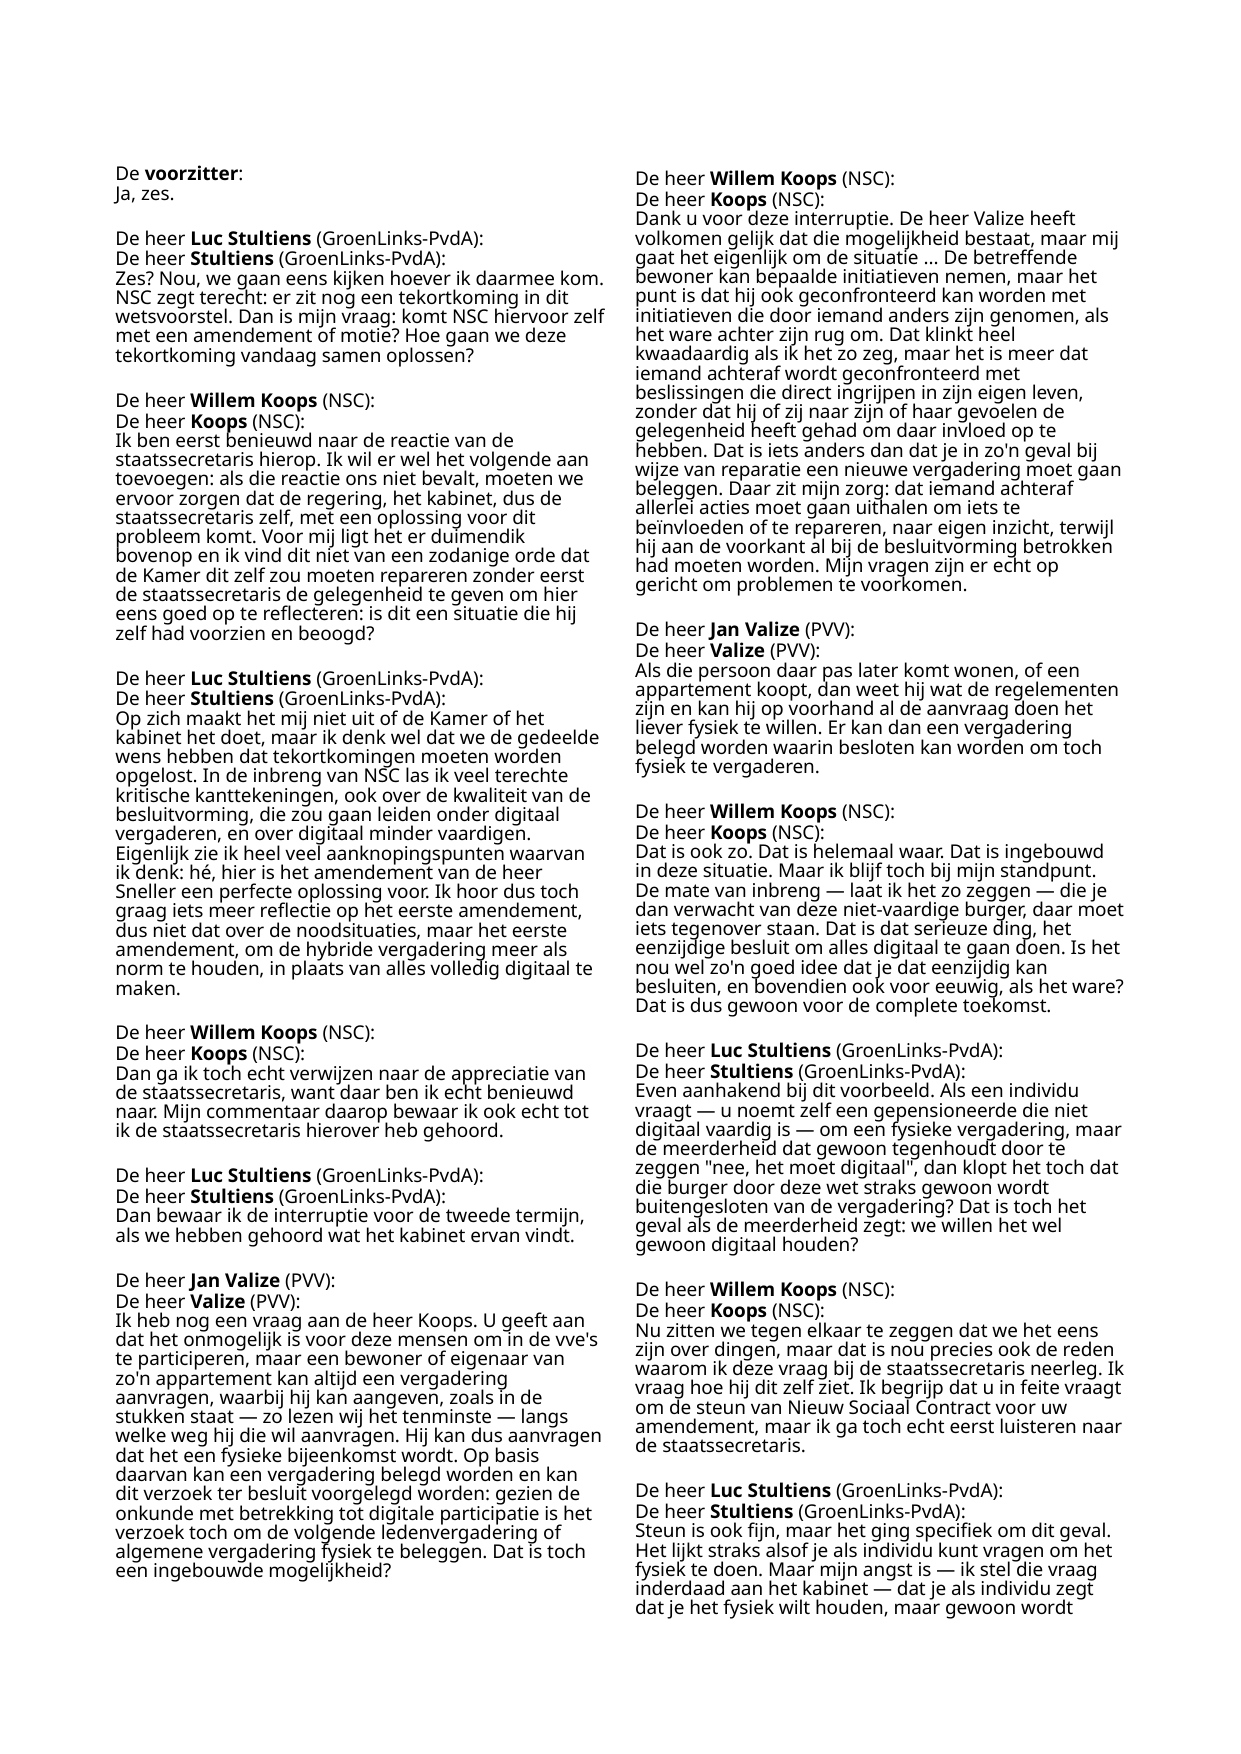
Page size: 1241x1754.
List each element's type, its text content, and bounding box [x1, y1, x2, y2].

text De heer Koops (NSC): [635, 1302, 1125, 1322]
text De heer Luc Stultiens (GroenLinks-PvdA): [115, 665, 605, 690]
text De heer Luc Stultiens (GroenLinks-PvdA): [635, 1477, 1125, 1503]
text De heer Stultiens (GroenLinks-PvdA): [115, 250, 605, 270]
text De voorzitter: [115, 165, 605, 184]
text De heer Stultiens (GroenLinks-PvdA): [635, 1503, 1125, 1522]
text De heer Koops (NSC): [115, 413, 605, 432]
text Dan ga ik toch echt verwijzen naar de appreciatie van de staatssecretaris, want daar ben ik echt benieuwd naar. Mijn commentaar daarop bewaar ik ook echt tot ik de staatssecretaris hierover heb gehoord. [115, 1064, 605, 1142]
text De heer Willem Koops (NSC): [635, 165, 1125, 191]
text Dat is ook zo. Dat is helemaal waar. Dat is ingebouwd in deze situatie. Maar ik blijf toch bij mijn standpunt. De mate van inbreng — laat ik het zo zeggen — die je dan verwacht van deze niet-vaardige burger, daar moet iets tegenover staan. Dat is dat serieuze ding, het eenzijdige besluit om alles digitaal te gaan doen. Is het nou wel zo'n goed idee dat je dat eenzijdig kan besluiten, en bovendien ook voor eeuwig, als het ware? Dat is dus gewoon voor de complete toekomst. [635, 843, 1125, 1016]
text Als die persoon daar pas later komt wonen, of een appartement koopt, dan weet hij wat de regelementen zijn en kan hij op voorhand al de aanvraag doen het liever fysiek te willen. Er kan dan een vergadering belegd worden waarin besloten kan worden om toch fysiek te vergaderen. [635, 662, 1125, 777]
text Ja, zes. [115, 184, 605, 204]
text Ik heb nog een vraag aan de heer Koops. U geeft aan dat het onmogelijk is voor deze mensen om in de vve's te participeren, maar een bewoner of eigenaar van zo'n appartement kan altijd een vergadering aanvragen, waarbij hij kan aangeven, zoals in de stukken staat — zo lezen wij het tenminste — langs welke weg hij die wil aanvragen. Hij kan dus aanvragen dat het een fysieke bijeenkomst wordt. Op basis daarvan kan een vergadering belegd worden en kan dit verzoek ter besluit voorgelegd worden: gezien de onkunde met betrekking tot digitale participatie is het verzoek toch om de volgende ledenvergadering of algemene vergadering fysiek te beleggen. Dat is toch een ingebouwde mogelijkheid? [115, 1312, 605, 1582]
text De heer Stultiens (GroenLinks-PvdA): [635, 1063, 1125, 1082]
text Steun is ook fijn, maar het ging specifiek om dit geval. Het lijkt straks alsof je als individu kunt vragen om het fysiek te doen. Maar mijn angst is — ik stel die vraag inderdaad aan het kabinet — dat je als individu zegt dat je het fysiek wilt houden, maar gewoon wordt [635, 1522, 1125, 1619]
text De heer Luc Stultiens (GroenLinks-PvdA): [635, 1037, 1125, 1063]
text De heer Stultiens (GroenLinks-PvdA): [115, 690, 605, 710]
text De heer Jan Valize (PVV): [115, 1267, 605, 1293]
text Nu zitten we tegen elkaar te zeggen dat we het eens zijn over dingen, maar dat is nou precies ook de reden waarom ik deze vraag bij de staatssecretaris neerleg. Ik vraag hoe hij dit zelf ziet. Ik begrijp dat u in feite vraagt om de steun van Nieuw Sociaal Contract voor uw amendement, maar ik ga toch echt eerst luisteren naar de staatssecretaris. [635, 1322, 1125, 1456]
text De heer Willem Koops (NSC): [635, 1277, 1125, 1302]
text De heer Stultiens (GroenLinks-PvdA): [115, 1188, 605, 1207]
text De heer Valize (PVV): [635, 642, 1125, 662]
text De heer Willem Koops (NSC): [115, 387, 605, 413]
text De heer Jan Valize (PVV): [635, 617, 1125, 642]
text Zes? Nou, we gaan eens kijken hoever ik daarmee kom. NSC zegt terecht: er zit nog een tekortkoming in dit wetsvoorstel. Dan is mijn vraag: komt NSC hiervoor zelf met een amendement of motie? Hoe gaan we deze tekortkoming vandaag samen oplossen? [115, 270, 605, 366]
text De heer Koops (NSC): [115, 1045, 605, 1064]
text De heer Koops (NSC): [635, 824, 1125, 843]
text De heer Willem Koops (NSC): [115, 1019, 605, 1045]
text Op zich maakt het mij niet uit of de Kamer of het kabinet het doet, maar ik denk wel dat we de gedeelde wens hebben dat tekortkomingen moeten worden opgelost. In de inbreng van NSC las ik veel terechte kritische kanttekeningen, ook over de kwaliteit van de besluitvorming, die zou gaan leiden onder digitaal vergaderen, en over digitaal minder vaardigen. Eigenlijk zie ik heel veel aanknopingspunten waarvan ik denk: hé, hier is het amendement van de heer Sneller een perfecte oplossing voor. Ik hoor dus toch graag iets meer reflectie op het eerste amendement, dus niet dat over de noodsituaties, maar het eerste amendement, om de hybride vergadering meer als norm te houden, in plaats van alles volledig digitaal te maken. [115, 710, 605, 999]
text De heer Willem Koops (NSC): [635, 798, 1125, 824]
text De heer Valize (PVV): [115, 1293, 605, 1312]
text De heer Luc Stultiens (GroenLinks-PvdA): [115, 225, 605, 250]
text De heer Luc Stultiens (GroenLinks-PvdA): [115, 1162, 605, 1188]
text Dank u voor deze interruptie. De heer Valize heeft volkomen gelijk dat die mogelijkheid bestaat, maar mij gaat het eigenlijk om de situatie ... De betreffende bewoner kan bepaalde initiatieven nemen, maar het punt is dat hij ook geconfronteerd kan worden met initiatieven die door iemand anders zijn genomen, als het ware achter zijn rug om. Dat klinkt heel kwaadaardig als ik het zo zeg, maar het is meer dat iemand achteraf wordt geconfronteerd met beslissingen die direct ingrijpen in zijn eigen leven, zonder dat hij of zij naar zijn of haar gevoelen de gelegenheid heeft gehad om daar invloed op te hebben. Dat is iets anders dan dat je in zo'n geval bij wijze van reparatie een nieuwe vergadering moet gaan beleggen. Daar zit mijn zorg: dat iemand achteraf allerlei acties moet gaan uithalen om iets te beïnvloeden of te repareren, naar eigen inzicht, terwijl hij aan de voorkant al bij de besluitvorming betrokken had moeten worden. Mijn vragen zijn er echt op gericht om problemen te voorkomen. [635, 210, 1125, 596]
text Ik ben eerst benieuwd naar de reactie van de staatssecretaris hierop. Ik wil er wel het volgende aan toevoegen: als die reactie ons niet bevalt, moeten we ervoor zorgen dat de regering, het kabinet, dus de staatssecretaris zelf, met een oplossing voor dit probleem komt. Voor mij ligt het er duimendik bovenop en ik vind dit niet van een zodanige orde dat de Kamer dit zelf zou moeten repareren zonder eerst de staatssecretaris de gelegenheid te geven om hier eens goed op te reflecteren: is dit een situatie die hij zelf had voorzien en beoogd? [115, 432, 605, 644]
text Dan bewaar ik de interruptie voor de tweede termijn, als we hebben gehoord wat het kabinet ervan vindt. [115, 1207, 605, 1246]
text Even aanhakend bij dit voorbeeld. Als een individu vraagt — u noemt zelf een gepensioneerde die niet digitaal vaardig is — om een fysieke vergadering, maar de meerderheid dat gewoon tegenhoudt door te zeggen "nee, het moet digitaal", dan klopt het toch dat die burger door deze wet straks gewoon wordt buitengesloten van de vergadering? Dat is toch het geval als de meerderheid zegt: we willen het wel gewoon digitaal houden? [635, 1082, 1125, 1256]
text De heer Koops (NSC): [635, 191, 1125, 210]
